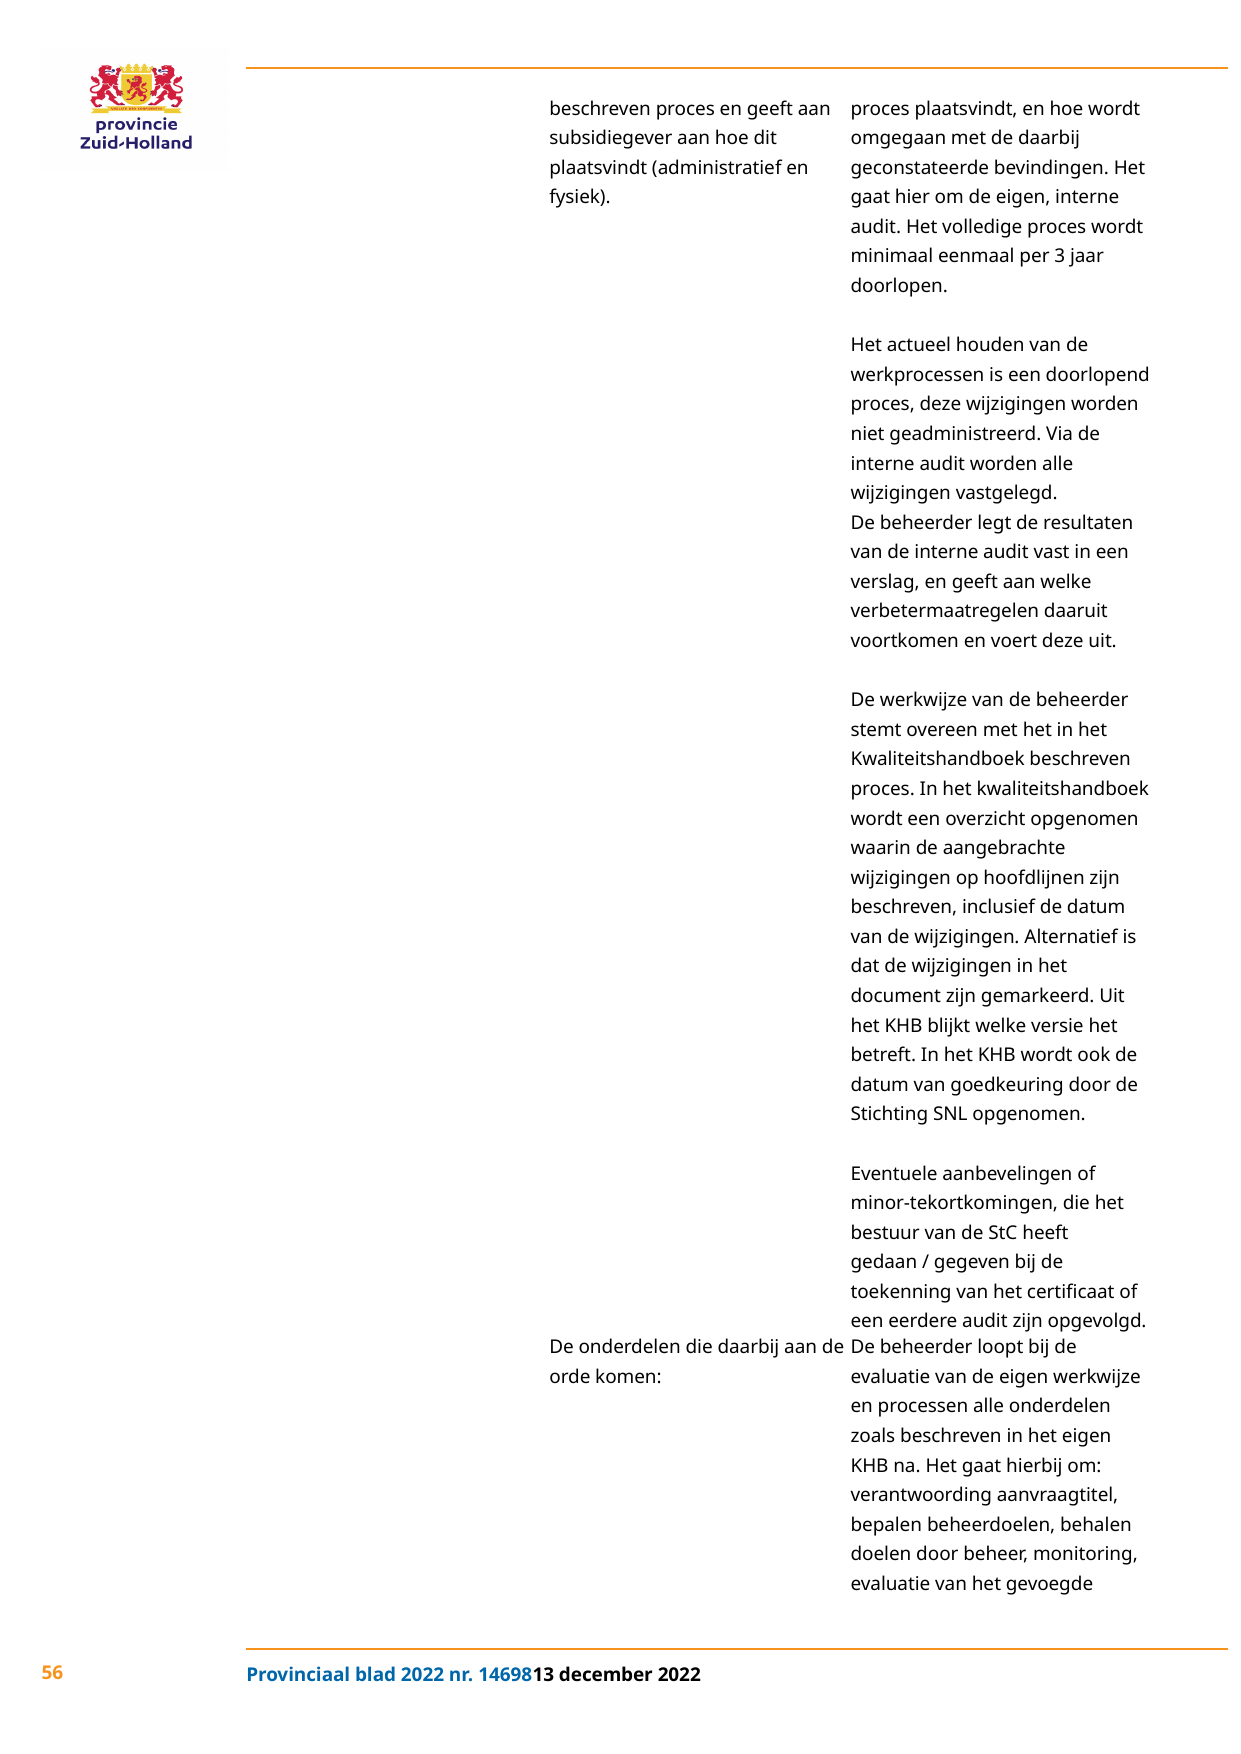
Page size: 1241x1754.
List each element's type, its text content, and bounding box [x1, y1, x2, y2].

table_cell De onderdelen die daarbij aan de orde komen: [549, 1334, 850, 1596]
table_cell beschreven proces en geeft aan subsidiegever aan hoe dit plaatsvindt (administratief en fysiek). [549, 95, 850, 1333]
picture [41, 47, 231, 172]
table_cell proces plaatsvindt, en hoe wordt omgegaan met de daarbij geconstateerde bevindingen. Het gaat hier om de eigen, interne audit. Het volledige proces wordt minimaal eenmaal per 3 jaar doorlopen. Het actueel houden van de werkprocessen is een doorlopend proces, deze wijzigingen worden niet geadministreerd. Via de interne audit worden alle wijzigingen vastgelegd. De beheerder legt de resultaten van de interne audit vast in een verslag, en geeft aan welke verbetermaatregelen daaruit voortkomen en voert deze uit. De werkwijze van de beheerder stemt overeen met het in het Kwaliteitshandboek beschreven proces. In het kwaliteitshandboek wordt een overzicht opgenomen waarin de aangebrachte wijzigingen op hoofdlijnen zijn beschreven, inclusief de datum van de wijzigingen. Alternatief is dat de wijzigingen in het document zijn gemarkeerd. Uit het KHB blijkt welke versie het betreft. In het KHB wordt ook de datum van goedkeuring door de Stichting SNL opgenomen. Eventuele aanbevelingen of minor-tekortkomingen, die het bestuur van de StC heeft gedaan / gegeven bij de toekenning van het certificaat of een eerdere audit zijn opgevolgd. [850, 95, 1152, 1333]
table_cell [248, 95, 549, 1333]
table_cell De beheerder loopt bij de evaluatie van de eigen werkwijze en processen alle onderdelen zoals beschreven in het eigen KHB na. Het gaat hierbij om: verantwoording aanvraagtitel, bepalen beheerdoelen, behalen doelen door beheer, monitoring, evaluatie van het gevoegde [850, 1334, 1152, 1596]
table_cell [248, 1334, 549, 1596]
